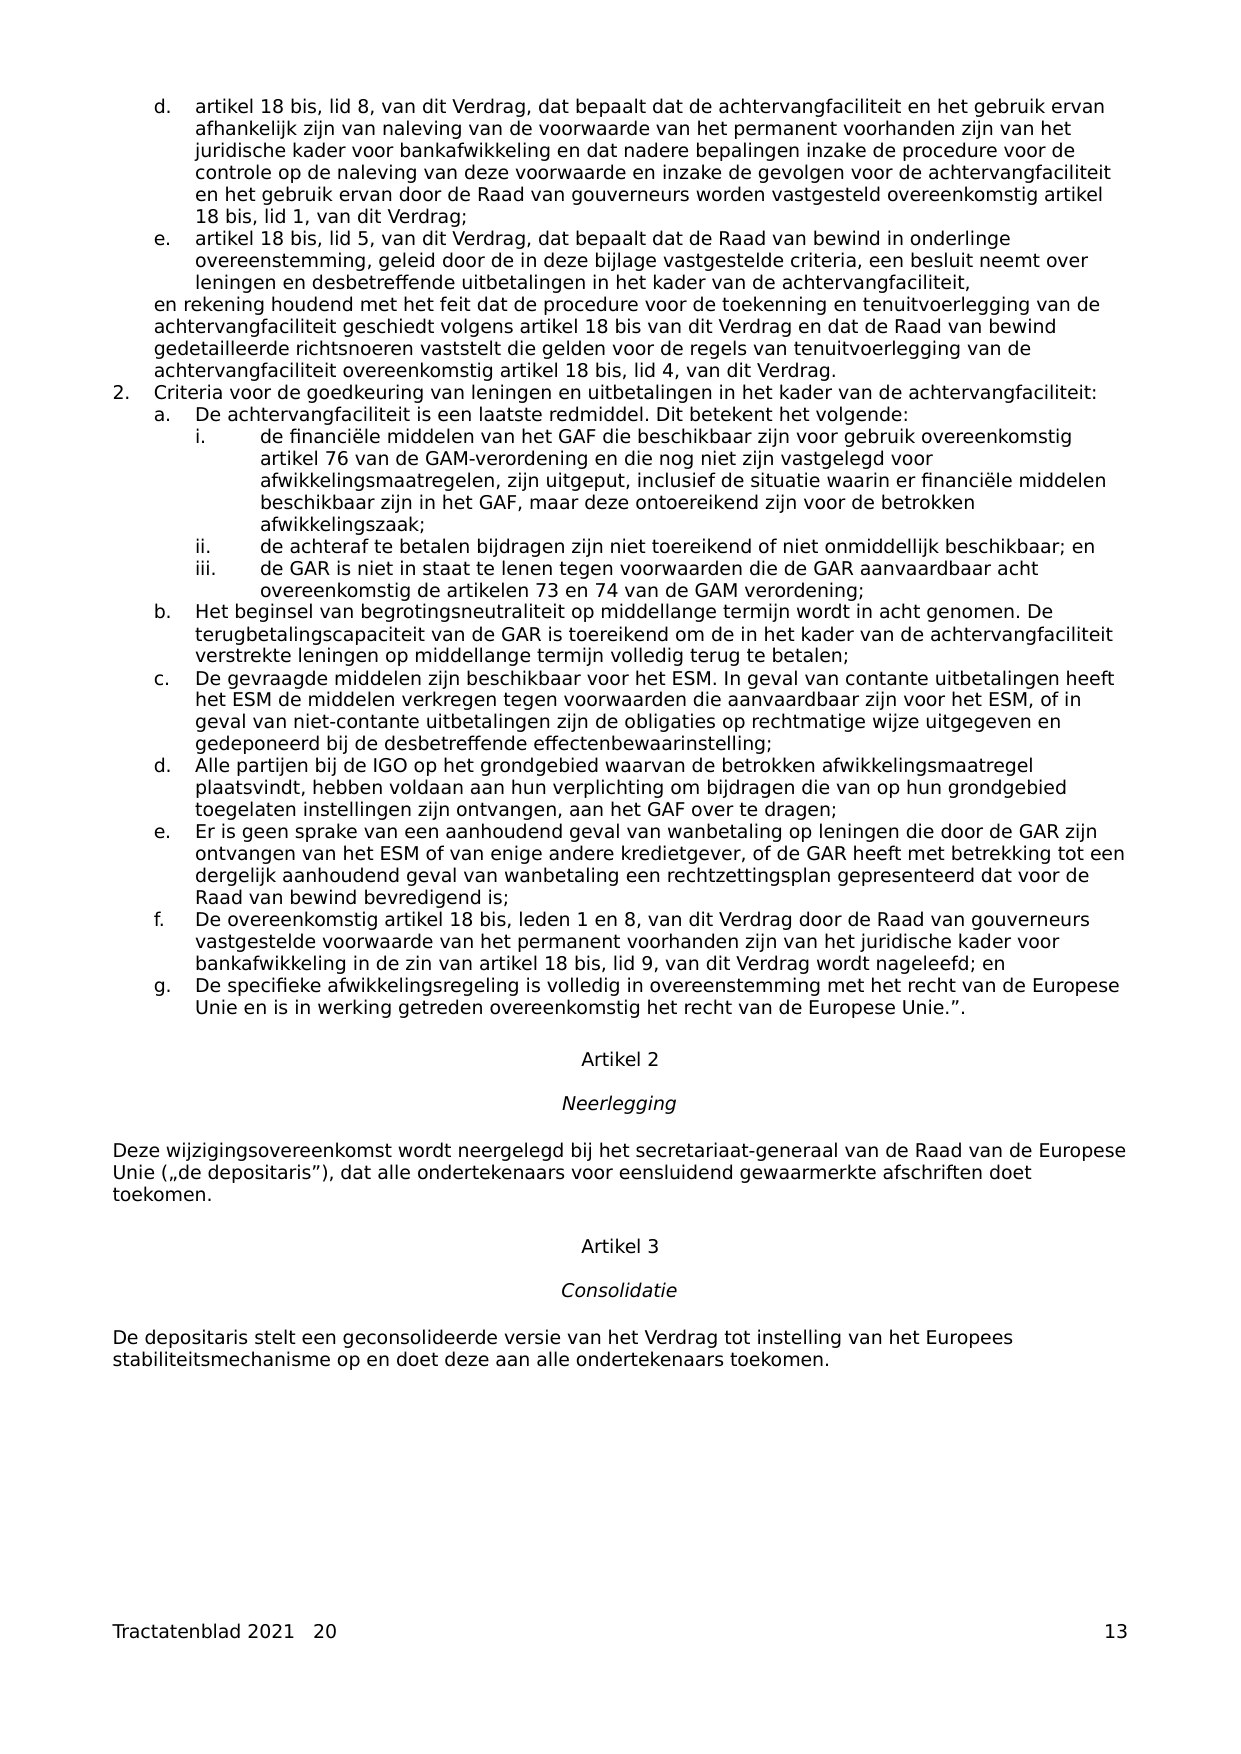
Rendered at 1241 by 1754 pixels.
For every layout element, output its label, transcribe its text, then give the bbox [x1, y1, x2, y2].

text c. De gevraagde middelen zijn beschikbaar voor het ESM. In geval van contante uitbetalingen heeft het ESM de middelen verkregen tegen voorwaarden die aanvaardbaar zijn voor het ESM, of in geval van niet-contante uitbetalingen zijn de obligaties op rechtmatige wijze uitgegeven en gedeponeerd bij de desbetreffende effectenbewaarinstelling; [153, 667, 1128, 755]
subtitle Artikel 2 Neerlegging [112, 1049, 1128, 1115]
text d. artikel 18 bis, lid 8, van dit Verdrag, dat bepaalt dat de achtervangfaciliteit en het gebruik ervan afhankelijk zijn van naleving van de voorwaarde van het permanent voorhanden zijn van het juridische kader voor bankafwikkeling en dat nadere bepalingen inzake de procedure voor de controle op de naleving van deze voorwaarde en inzake de gevolgen voor de achtervangfaciliteit en het gebruik ervan door de Raad van gouverneurs worden vastgesteld overeenkomstig artikel 18 bis, lid 1, van dit Verdrag; [153, 96, 1128, 228]
text e. Er is geen sprake van een aanhoudend geval van wanbetaling op leningen die door de GAR zijn ontvangen van het ESM of van enige andere kredietgever, of de GAR heeft met betrekking tot een dergelijk aanhoudend geval van wanbetaling een rechtzettingsplan gepresenteerd dat voor de Raad van bewind bevredigend is; [153, 821, 1128, 909]
text De depositaris stelt een geconsolideerde versie van het Verdrag tot instelling van het Europees stabiliteitsmechanisme op en doet deze aan alle ondertekenaars toekomen. [112, 1327, 1128, 1371]
text g. De specifieke afwikkelingsregeling is volledig in overeenstemming met het recht van de Europese Unie en is in werking getreden overeenkomstig het recht van de Europese Unie.”. [153, 975, 1128, 1019]
text f. De overeenkomstig artikel 18 bis, leden 1 en 8, van dit Verdrag door de Raad van gouverneurs vastgestelde voorwaarde van het permanent voorhanden zijn van het juridische kader voor bankafwikkeling in de zin van artikel 18 bis, lid 9, van dit Verdrag wordt nageleefd; en [153, 909, 1128, 975]
text 2. Criteria voor de goedkeuring van leningen en uitbetalingen in het kader van de achtervangfaciliteit: [112, 382, 1128, 404]
text i. de financiële middelen van het GAF die beschikbaar zijn voor gebruik overeenkomstig artikel 76 van de GAM-verordening en die nog niet zijn vastgelegd voor afwikkelingsmaatregelen, zijn uitgeput, inclusief de situatie waarin er financiële middelen beschikbaar zijn in het GAF, maar deze ontoereikend zijn voor de betrokken afwikkelingszaak; [195, 426, 1128, 536]
text b. Het beginsel van begrotingsneutraliteit op middellange termijn wordt in acht genomen. De terugbetalingscapaciteit van de GAR is toereikend om de in het kader van de achtervangfaciliteit verstrekte leningen op middellange termijn volledig terug te betalen; [153, 601, 1128, 667]
text a. De achtervangfaciliteit is een laatste redmiddel. Dit betekent het volgende: [153, 404, 1128, 426]
text en rekening houdend met het feit dat de procedure voor de toekenning en tenuitvoerlegging van de achtervangfaciliteit geschiedt volgens artikel 18 bis van dit Verdrag en dat de Raad van bewind gedetailleerde richtsnoeren vaststelt die gelden voor de regels van tenuitvoerlegging van de achtervangfaciliteit overeenkomstig artikel 18 bis, lid 4, van dit Verdrag. [153, 294, 1128, 382]
subtitle Artikel 3 Consolidatie [112, 1236, 1128, 1302]
text iii. de GAR is niet in staat te lenen tegen voorwaarden die de GAR aanvaardbaar acht overeenkomstig de artikelen 73 en 74 van de GAM verordening; [195, 557, 1128, 601]
text Deze wijzigingsovereenkomst wordt neergelegd bij het secretariaat-generaal van de Raad van de Europese Unie („de depositaris”), dat alle ondertekenaars voor eensluidend gewaarmerkte afschriften doet toekomen. [112, 1140, 1128, 1206]
text e. artikel 18 bis, lid 5, van dit Verdrag, dat bepaalt dat de Raad van bewind in onderlinge overeenstemming, geleid door de in deze bijlage vastgestelde criteria, een besluit neemt over leningen en desbetreffende uitbetalingen in het kader van de achtervangfaciliteit, [153, 228, 1128, 294]
text d. Alle partijen bij de IGO op het grondgebied waarvan de betrokken afwikkelingsmaatregel plaatsvindt, hebben voldaan aan hun verplichting om bijdragen die van op hun grondgebied toegelaten instellingen zijn ontvangen, aan het GAF over te dragen; [153, 755, 1128, 821]
text ii. de achteraf te betalen bijdragen zijn niet toereikend of niet onmiddellijk beschikbaar; en [195, 536, 1128, 557]
